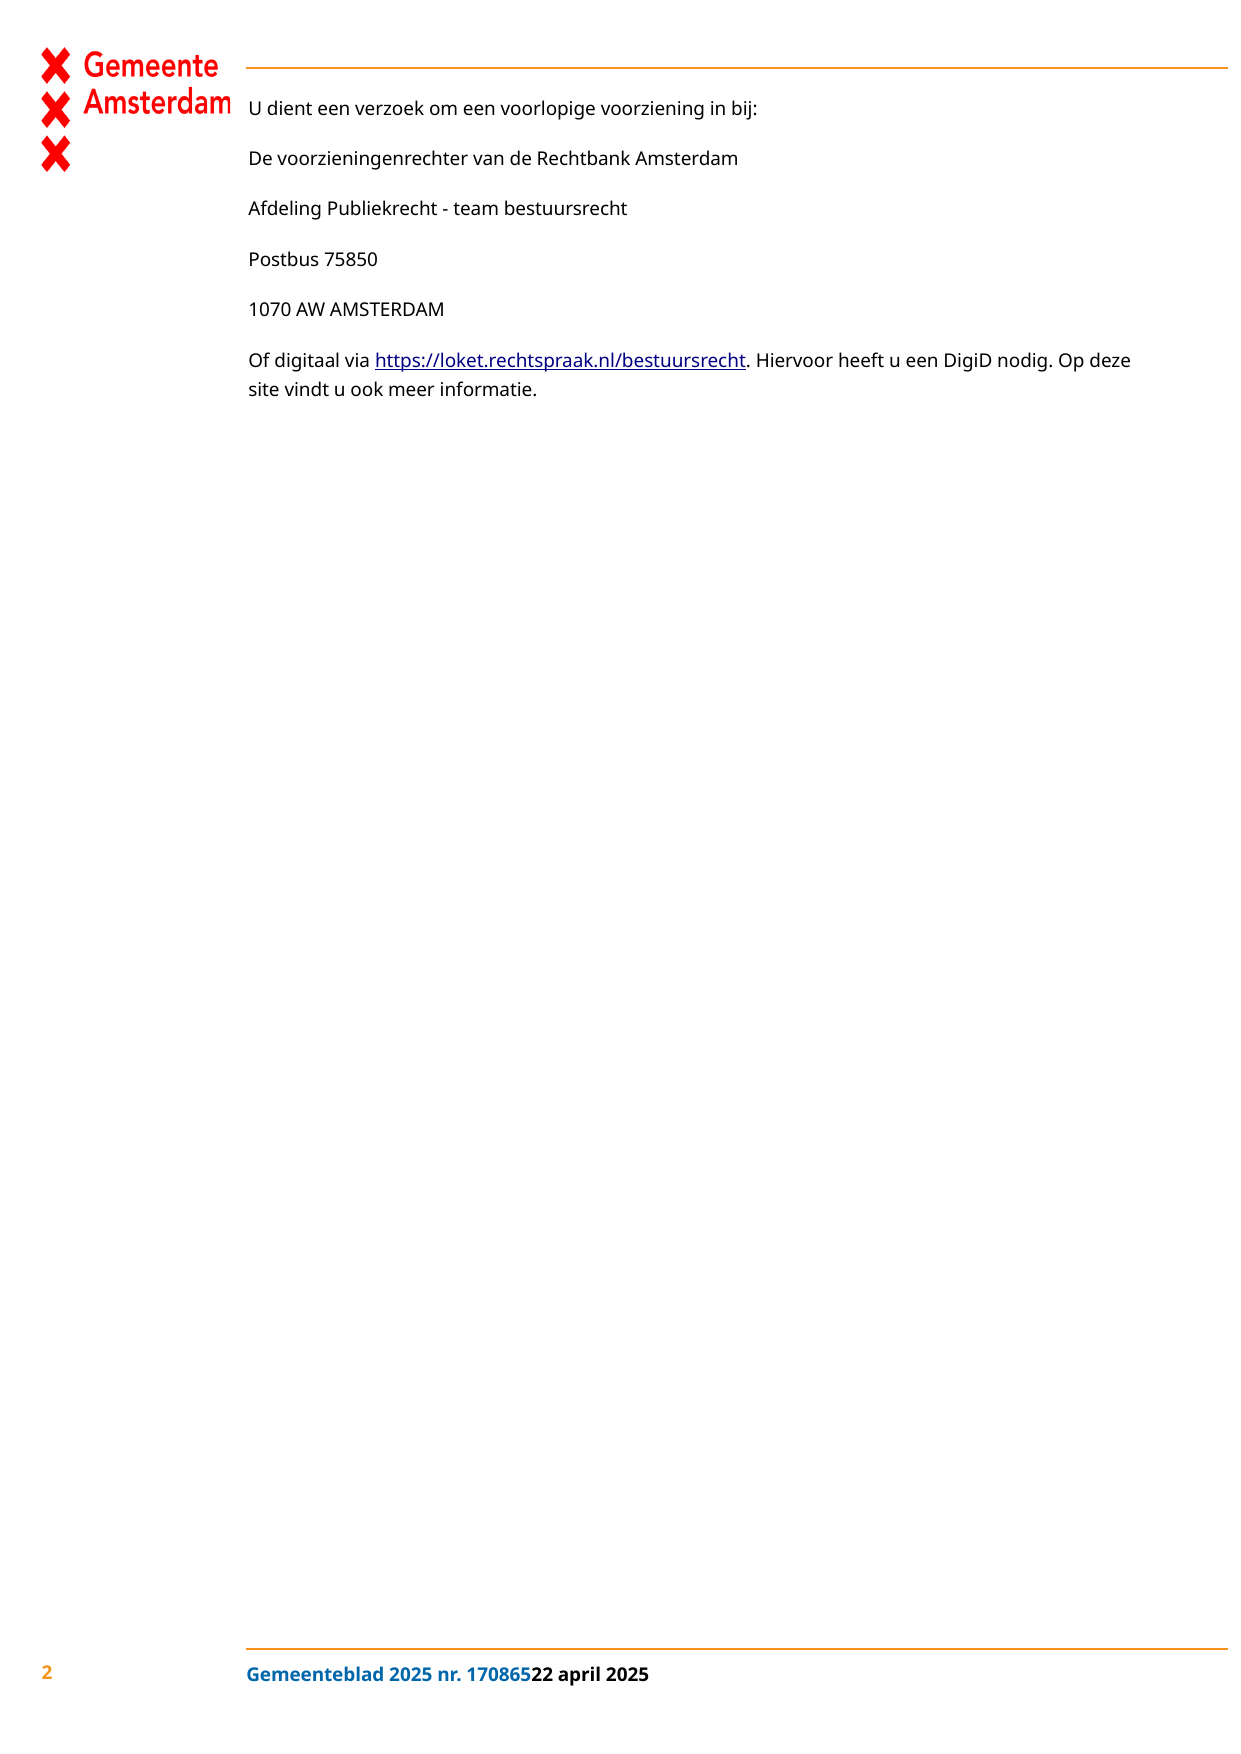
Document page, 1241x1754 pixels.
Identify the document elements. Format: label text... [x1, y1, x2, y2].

text 1070 AW AMSTERDAM [248, 296, 1152, 322]
text De voorzieningenrechter van de Rechtbank Amsterdam [248, 145, 1152, 171]
text Afdeling Publiekrecht - team bestuursrecht [248, 196, 1152, 221]
text Of digitaal via https://loket.rechtspraak.nl/bestuursrecht. Hiervoor heeft u een DigiD nodig. Op deze site vindt u ook meer informatie. [248, 347, 1152, 402]
text Postbus 75850 [248, 246, 1152, 272]
text U dient een verzoek om een voorlopige voorziening in bij: [248, 95, 1152, 121]
picture [41, 47, 231, 172]
